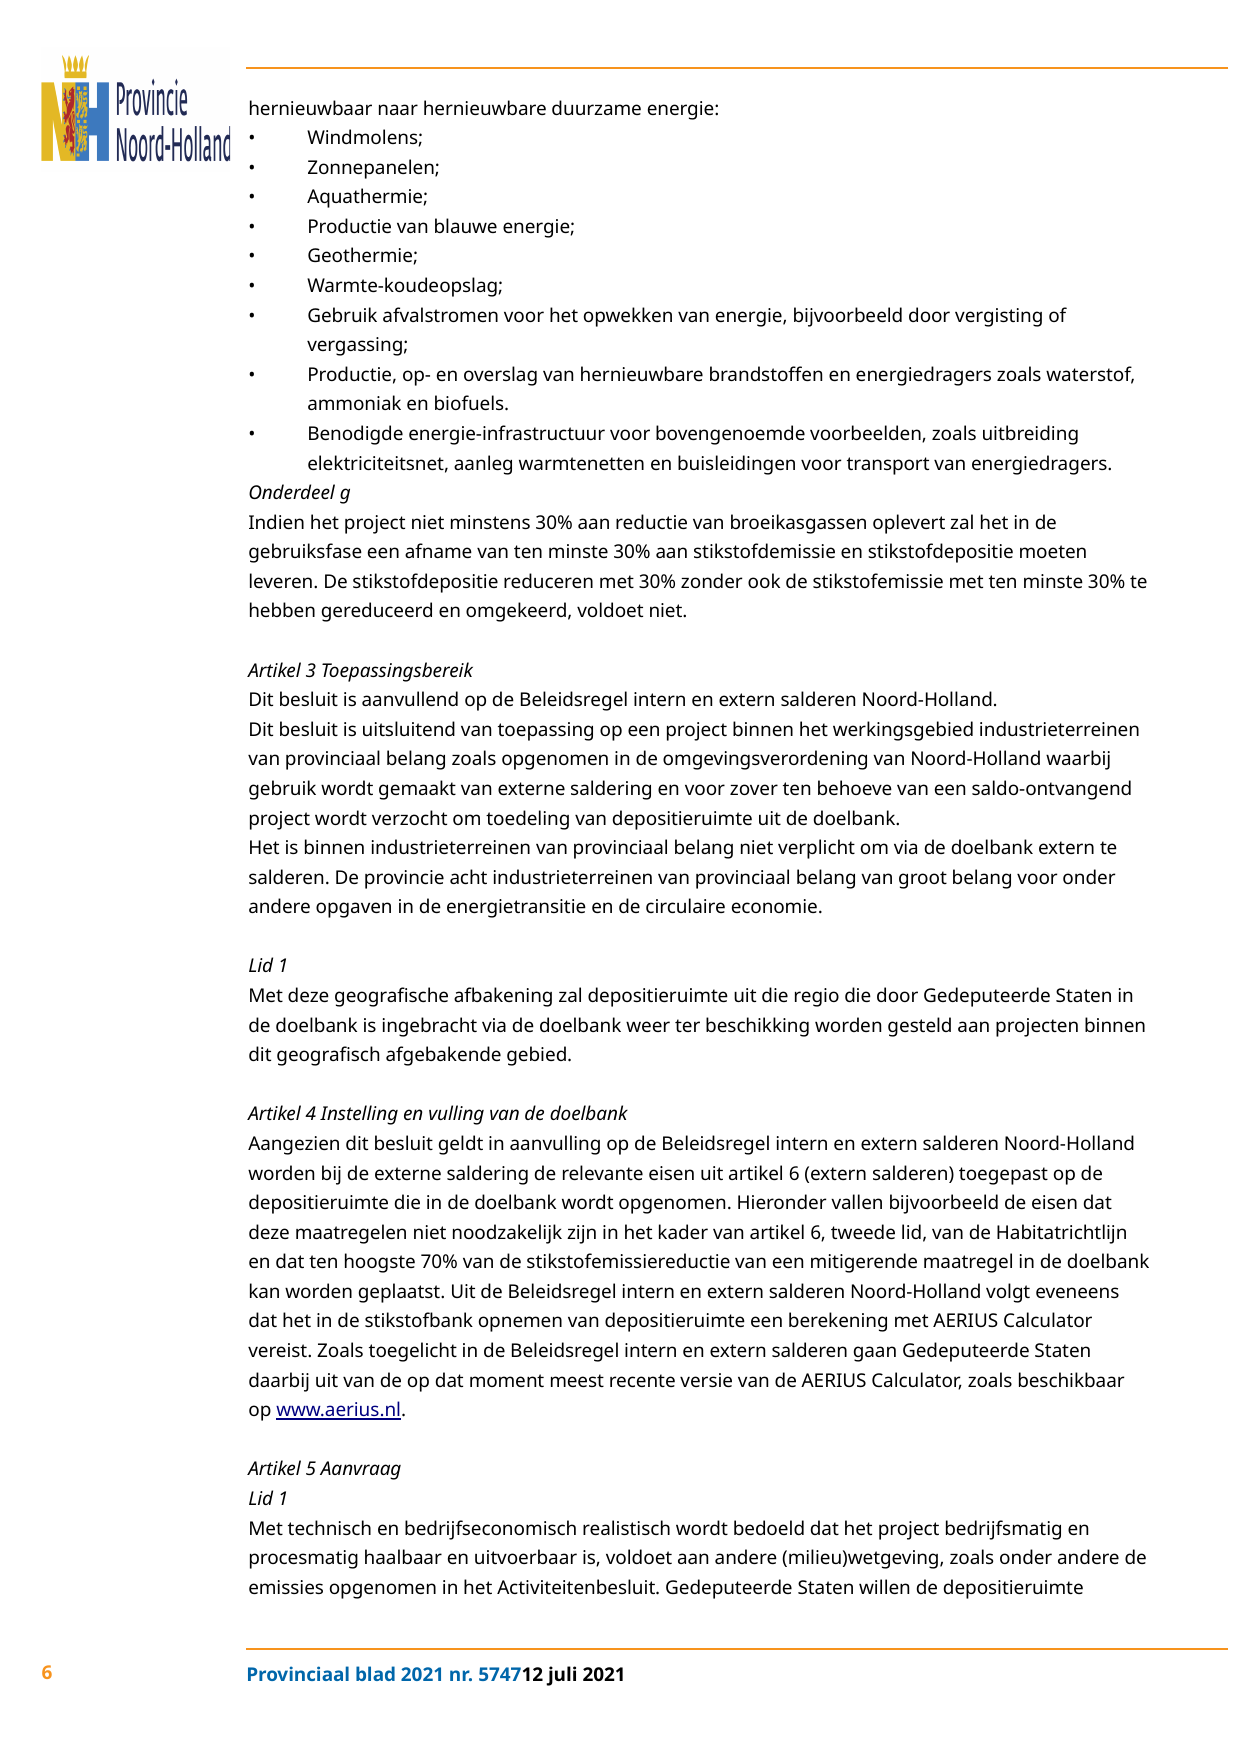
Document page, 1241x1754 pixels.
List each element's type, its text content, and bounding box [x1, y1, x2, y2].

text Het is binnen industrieterreinen van provinciaal belang niet verplicht om via de doelbank extern te salderen. De provincie acht industrieterreinen van provinciaal belang van groot belang voor onder andere opgaven in de energietransitie en de circulaire economie. [248, 834, 1152, 919]
text Indien het project niet minstens 30% aan reductie van broeikasgassen oplevert zal het in de gebruiksfase een afname van ten minste 30% aan stikstofdemissie en stikstofdepositie moeten leveren. De stikstofdepositie reduceren met 30% zonder ook de stikstofemissie met ten minste 30% te hebben gereduceerd en omgekeerd, voldoet niet. [248, 509, 1152, 623]
list Warmte-koudeopslag; [248, 272, 1152, 298]
text Dit besluit is aanvullend op de Beleidsregel intern en extern salderen Noord-Holland. [248, 686, 1152, 712]
text Lid 1 [248, 953, 1152, 978]
picture [41, 47, 231, 172]
text Artikel 4 Instelling en vulling van de doelbank [248, 1101, 1152, 1126]
list Windmolens; [248, 124, 1152, 150]
text Lid 1 [248, 1485, 1152, 1511]
text hernieuwbaar naar hernieuwbare duurzame energie: [248, 95, 1152, 121]
list Gebruik afvalstromen voor het opwekken van energie, bijvoorbeeld door vergisting of vergassing; [248, 302, 1152, 357]
text Met deze geografische afbakening zal depositieruimte uit die regio die door Gedeputeerde Staten in de doelbank is ingebracht via de doelbank weer ter beschikking worden gesteld aan projecten binnen dit geografisch afgebakende gebied. [248, 982, 1152, 1067]
list Geothermie; [248, 243, 1152, 268]
list Zonnepanelen; [248, 154, 1152, 180]
list Productie van blauwe energie; [248, 213, 1152, 239]
list Benodigde energie-infrastructuur voor bovengenoemde voorbeelden, zoals uitbreiding elektriciteitsnet, aanleg warmtenetten en buisleidingen voor transport van energiedragers. [248, 420, 1152, 476]
text Dit besluit is uitsluitend van toepassing op een project binnen het werkingsgebied industrieterreinen van provinciaal belang zoals opgenomen in de omgevingsverordening van Noord-Holland waarbij gebruik wordt gemaakt van externe saldering en voor zover ten behoeve van een saldo-ontvangend project wordt verzocht om toedeling van depositieruimte uit de doelbank. [248, 716, 1152, 831]
list Productie, op- en overslag van hernieuwbare brandstoffen en energiedragers zoals waterstof, ammoniak en biofuels. [248, 361, 1152, 416]
text Artikel 5 Aanvraag [248, 1456, 1152, 1481]
text Onderdeel g [248, 479, 1152, 505]
text Aangezien dit besluit geldt in aanvulling op de Beleidsregel intern en extern salderen Noord-Holland worden bij de externe saldering de relevante eisen uit artikel 6 (extern salderen) toegepast op de depositieruimte die in de doelbank wordt opgenomen. Hieronder vallen bijvoorbeeld de eisen dat deze maatregelen niet noodzakelijk zijn in het kader van artikel 6, tweede lid, van de Habitatrichtlijn en dat ten hoogste 70% van de stikstofemissiereductie van een mitigerende maatregel in de doelbank kan worden geplaatst. Uit de Beleidsregel intern en extern salderen Noord-Holland volgt eveneens dat het in de stikstofbank opnemen van depositieruimte een berekening met AERIUS Calculator vereist. Zoals toegelicht in de Beleidsregel intern en extern salderen gaan Gedeputeerde Staten daarbij uit van de op dat moment meest recente versie van de AERIUS Calculator, zoals beschikbaar op www.aerius.nl. [248, 1130, 1152, 1422]
text Artikel 3 Toepassingsbereik [248, 657, 1152, 683]
text Met technisch en bedrijfseconomisch realistisch wordt bedoeld dat het project bedrijfsmatig en procesmatig haalbaar en uitvoerbaar is, voldoet aan andere (milieu)wetgeving, zoals onder andere de emissies opgenomen in het Activiteitenbesluit. Gedeputeerde Staten willen de depositieruimte [248, 1515, 1152, 1600]
list Aquathermie; [248, 183, 1152, 209]
